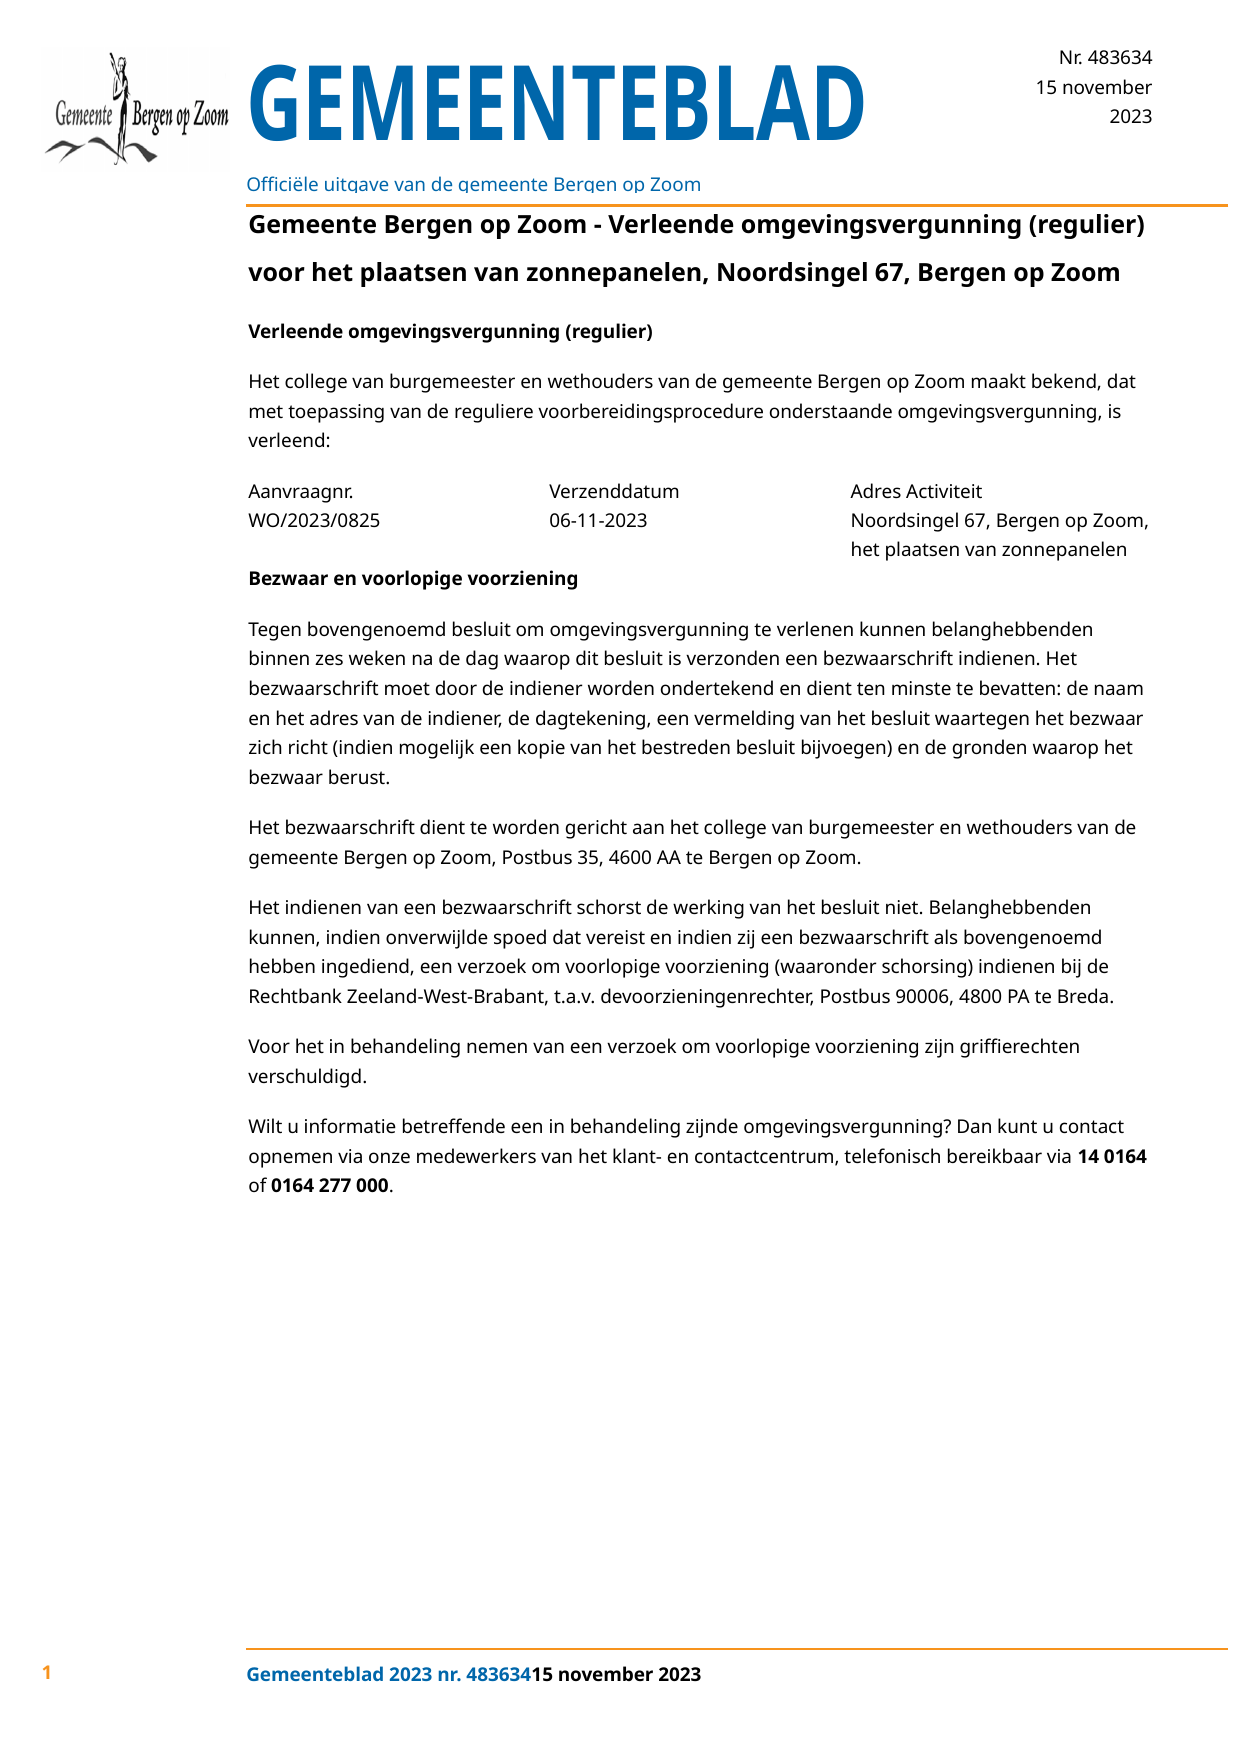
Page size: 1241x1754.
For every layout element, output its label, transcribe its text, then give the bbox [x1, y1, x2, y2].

text Verleende omgevingsvergunning (regulier) [248, 318, 1152, 344]
text Het college van burgemeester en wethouders van de gemeente Bergen op Zoom maakt bekend, dat met toepassing van de reguliere voorbereidingsprocedure onderstaande omgevingsvergunning, is verleend: [248, 368, 1152, 453]
text Voor het in behandeling nemen van een verzoek om voorlopige voorziening zijn griffierechten verschuldigd. [248, 1033, 1152, 1089]
table_header Adres Activiteit [850, 478, 1152, 504]
table_header Aanvraagnr. [248, 478, 549, 504]
text Het indienen van een bezwaarschrift schorst de werking van het besluit niet. Belanghebbenden kunnen, indien onverwijlde spoed dat vereist en indien zij een bezwaarschrift als bovengenoemd hebben ingediend, een verzoek om voorlopige voorziening (waaronder schorsing) indienen bij de Rechtbank Zeeland-West-Brabant, t.a.v. devoorzieningenrechter, Postbus 90006, 4800 PA te Breda. [248, 894, 1152, 1009]
picture [41, 47, 231, 172]
text Het bezwaarschrift dient te worden gericht aan het college van burgemeester en wethouders van de gemeente Bergen op Zoom, Postbus 35, 4600 AA te Bergen op Zoom. [248, 814, 1152, 870]
text Tegen bovengenoemd besluit om omgevingsvergunning te verlenen kunnen belanghebbenden binnen zes weken na de dag waarop dit besluit is verzonden een bezwaarschrift indienen. Het bezwaarschrift moet door de indiener worden ondertekend en dient ten minste te bevatten: de naam en het adres van de indiener, de dagtekening, een vermelding van het besluit waartegen het bezwaar zich richt (indien mogelijk een kopie van het bestreden besluit bijvoegen) en de gronden waarop het bezwaar berust. [248, 616, 1152, 790]
text Gemeente Bergen op Zoom - Verleende omgevingsvergunning (regulier) voor het plaatsen van zonnepanelen, Noordsingel 67, Bergen op Zoom [248, 207, 1152, 288]
text Bezwaar en voorlopige voorziening [248, 566, 1152, 591]
table_header 06-11-2023 [549, 507, 850, 562]
table_header Verzenddatum [549, 478, 850, 504]
text Wilt u informatie betreffende een in behandeling zijnde omgevingsvergunning? Dan kunt u contact opnemen via onze medewerkers van het klant- en contactcentrum, telefonisch bereikbaar via 14 0164 of 0164 277 000. [248, 1113, 1152, 1198]
table_header WO/2023/0825 [248, 507, 549, 562]
table_header Noordsingel 67, Bergen op Zoom, het plaatsen van zonnepanelen [850, 507, 1152, 562]
